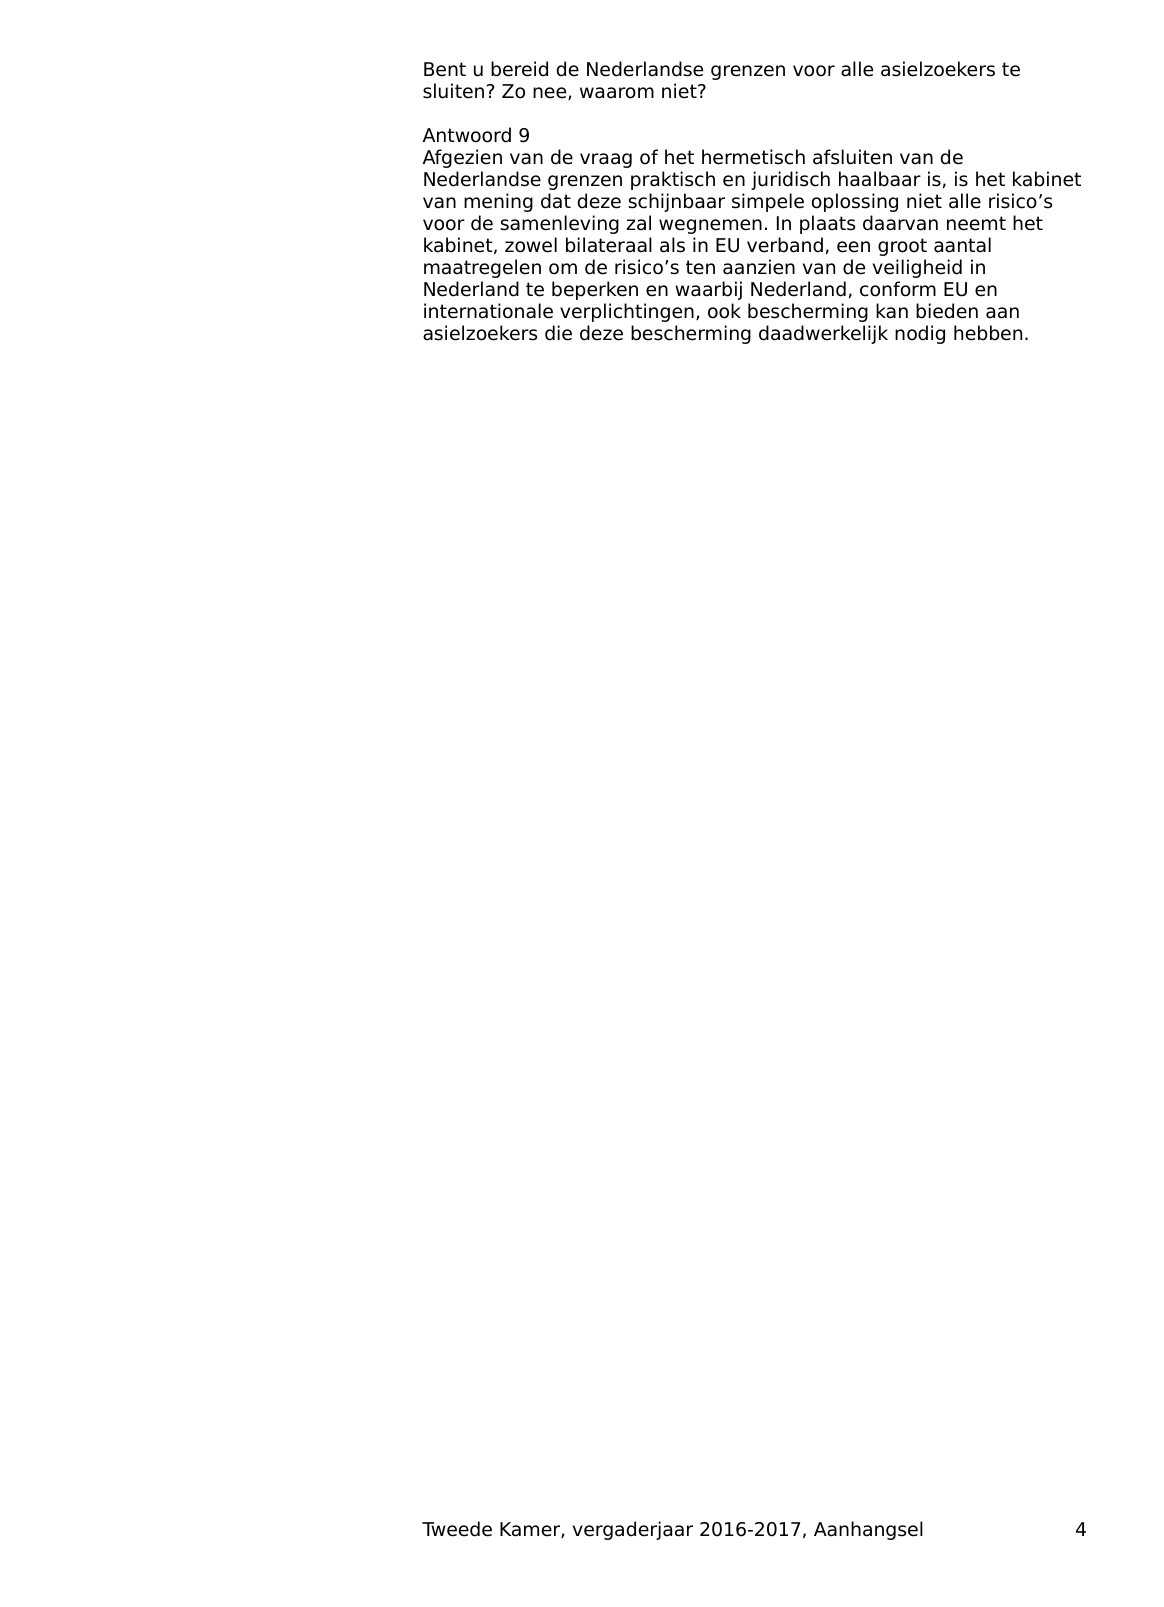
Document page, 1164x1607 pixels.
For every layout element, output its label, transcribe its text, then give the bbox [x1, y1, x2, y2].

text Antwoord 9 [422, 125, 1087, 147]
text Afgezien van de vraag of het hermetisch afsluiten van de Nederlandse grenzen praktisch en juridisch haalbaar is, is het kabinet van mening dat deze schijnbaar simpele oplossing niet alle risico’s voor de samenleving zal wegnemen. In plaats daarvan neemt het kabinet, zowel bilateraal als in EU verband, een groot aantal maatregelen om de risico’s ten aanzien van de veiligheid in Nederland te beperken en waarbij Nederland, conform EU en internationale verplichtingen, ook bescherming kan bieden aan asielzoekers die deze bescherming daadwerkelijk nodig hebben. [422, 147, 1087, 345]
text Bent u bereid de Nederlandse grenzen voor alle asielzoekers te sluiten? Zo nee, waarom niet? [422, 59, 1087, 103]
